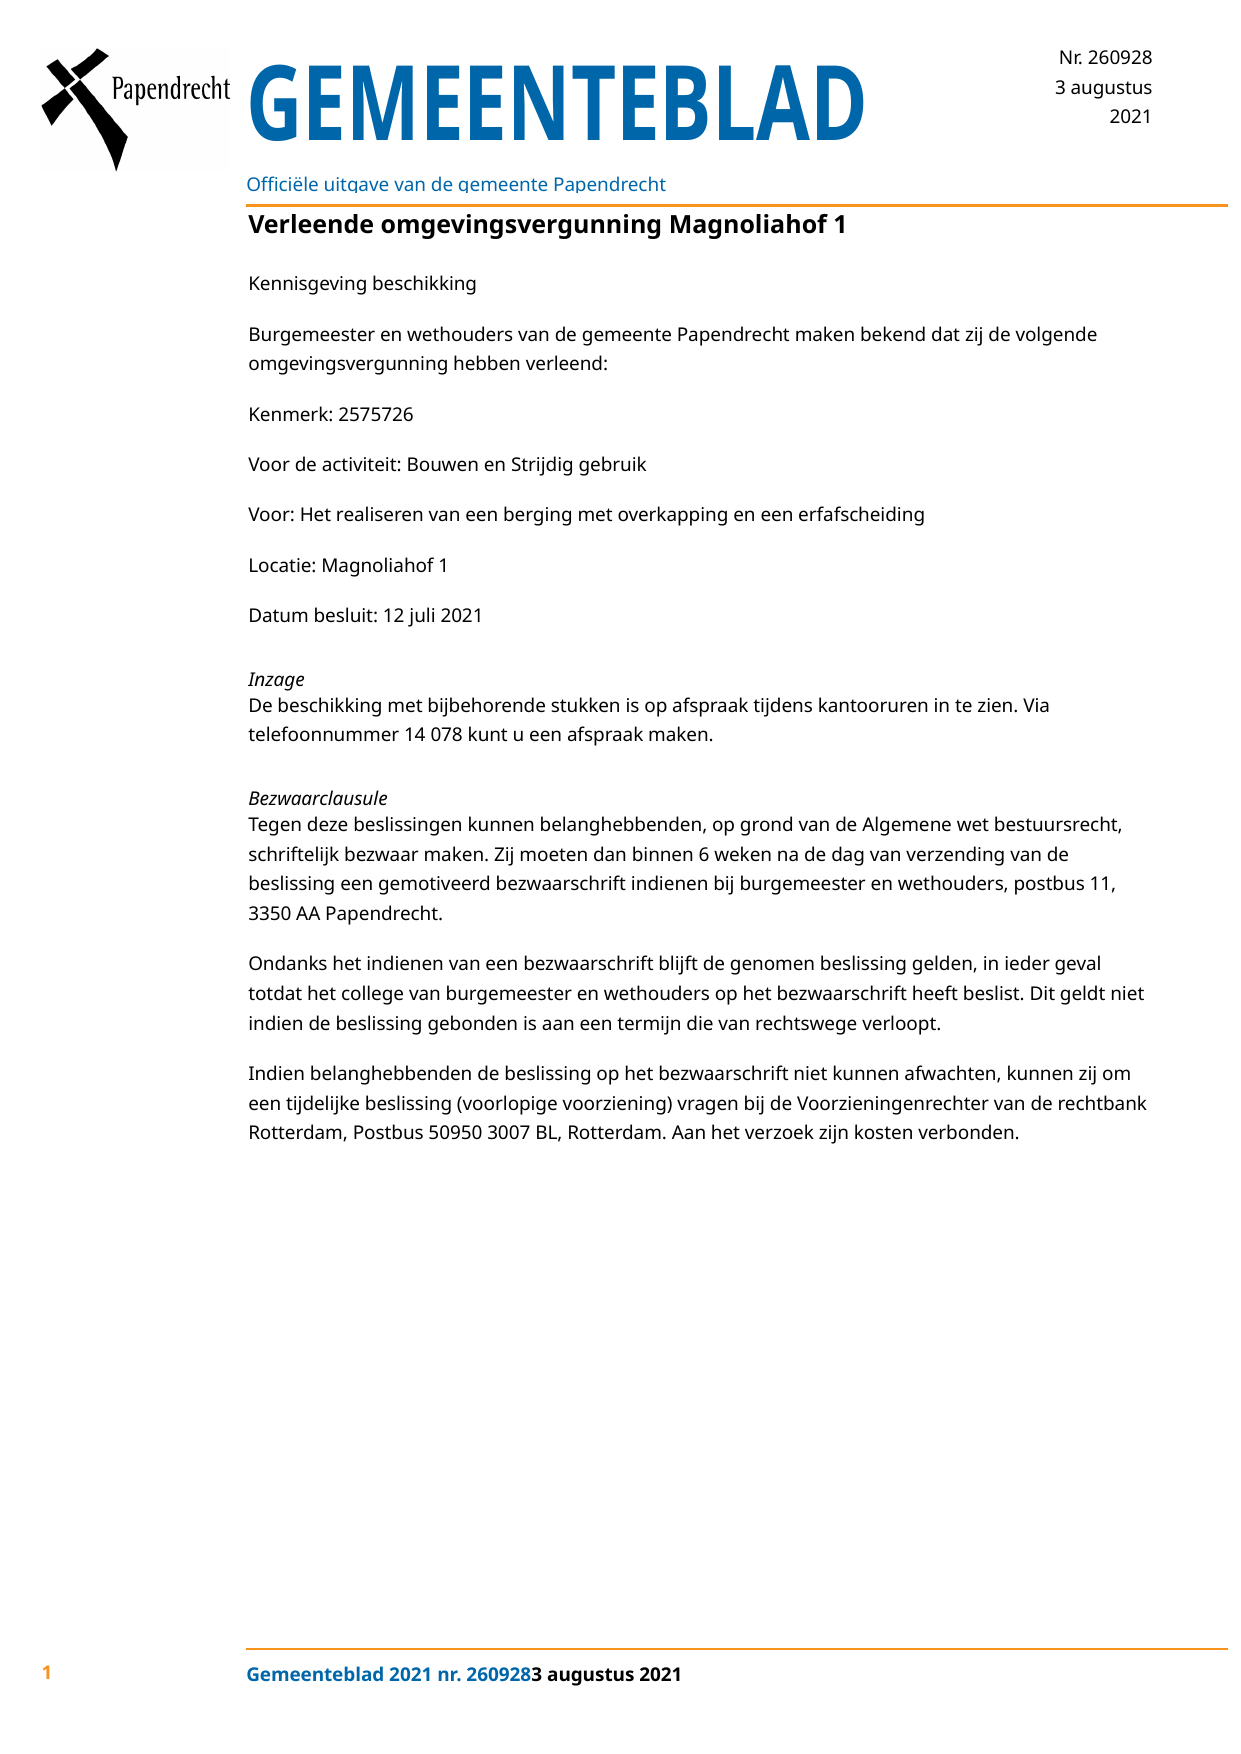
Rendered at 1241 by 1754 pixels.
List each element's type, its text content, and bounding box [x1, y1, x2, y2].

text Burgemeester en wethouders van de gemeente Papendrecht maken bekend dat zij de volgende omgevingsvergunning hebben verleend: [248, 321, 1152, 376]
text Datum besluit: 12 juli 2021 [248, 602, 1152, 628]
text Bezwaarclausule [248, 786, 1152, 811]
text Inzage [248, 666, 1152, 692]
text Tegen deze beslissingen kunnen belanghebbenden, op grond van de Algemene wet bestuursrecht, schriftelijk bezwaar maken. Zij moeten dan binnen 6 weken na de dag van verzending van de beslissing een gemotiveerd bezwaarschrift indienen bij burgemeester en wethouders, postbus 11, 3350 AA Papendrecht. [248, 811, 1152, 926]
text Indien belanghebbenden de beslissing op het bezwaarschrift niet kunnen afwachten, kunnen zij om een tijdelijke beslissing (voorlopige voorziening) vragen bij de Voorzieningenrechter van de rechtbank Rotterdam, Postbus 50950 3007 BL, Rotterdam. Aan het verzoek zijn kosten verbonden. [248, 1060, 1152, 1145]
picture [41, 47, 231, 172]
text De beschikking met bijbehorende stukken is op afspraak tijdens kantooruren in te zien. Via telefoonnummer 14 078 kunt u een afspraak maken. [248, 692, 1152, 747]
text Voor de activiteit: Bouwen en Strijdig gebruik [248, 451, 1152, 477]
text Verleende omgevingsvergunning Magnoliahof 1 [248, 207, 1152, 241]
text Locatie: Magnoliahof 1 [248, 552, 1152, 578]
text Voor: Het realiseren van een berging met overkapping en een erfafscheiding [248, 502, 1152, 527]
text Kenmerk: 2575726 [248, 401, 1152, 426]
text Kennisgeving beschikking [248, 270, 1152, 296]
text Ondanks het indienen van een bezwaarschrift blijft de genomen beslissing gelden, in ieder geval totdat het college van burgemeester en wethouders op het bezwaarschrift heeft beslist. Dit geldt niet indien de beslissing gebonden is aan een termijn die van rechtswege verloopt. [248, 951, 1152, 1035]
